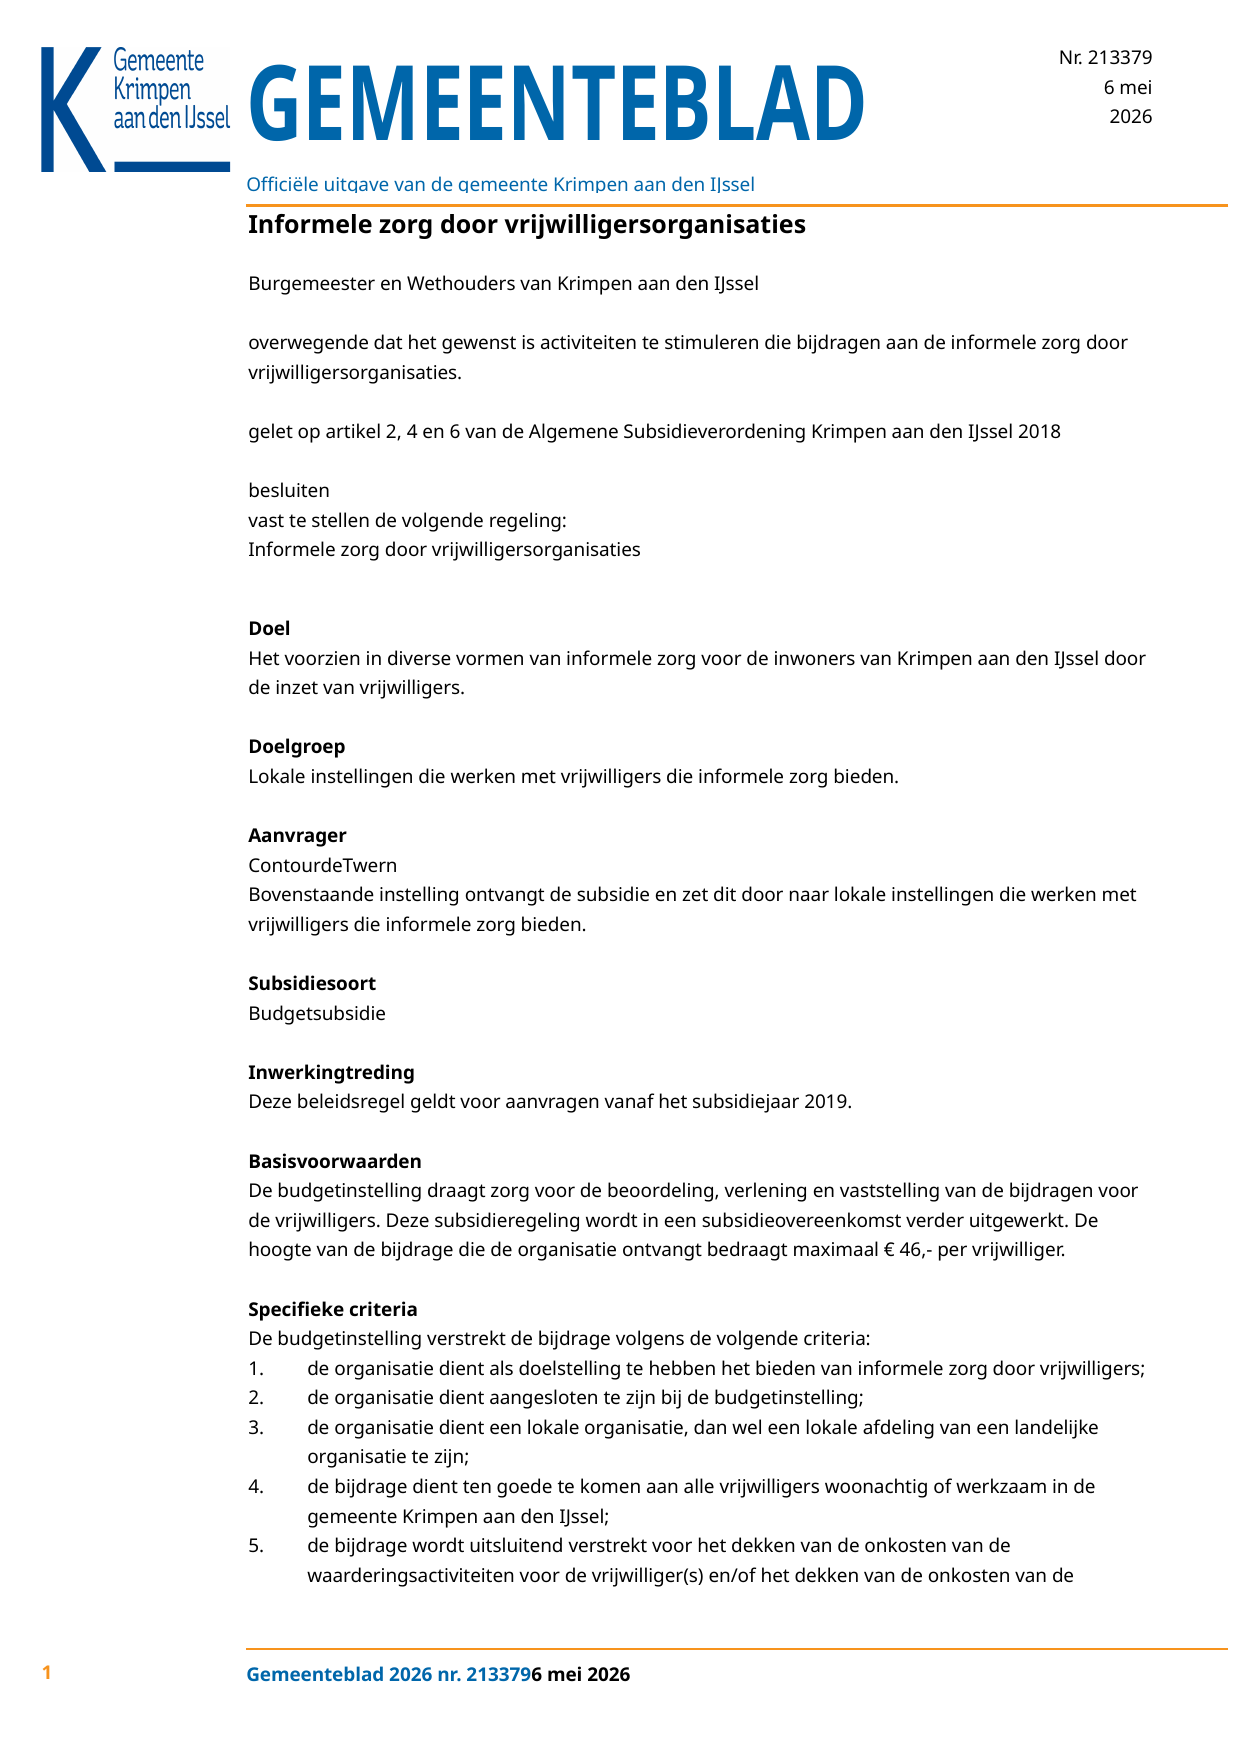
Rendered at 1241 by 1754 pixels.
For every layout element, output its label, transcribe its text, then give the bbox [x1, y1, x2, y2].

text Informele zorg door vrijwilligersorganisaties [248, 537, 1152, 562]
text Aanvrager [248, 822, 1152, 848]
list de organisatie dient een lokale organisatie, dan wel een lokale afdeling van een landelijke organisatie te zijn; [248, 1414, 1152, 1469]
text Inwerkingtreding [248, 1059, 1152, 1085]
text Specifieke criteria [248, 1296, 1152, 1322]
text Subsidiesoort [248, 970, 1152, 996]
text gelet op artikel 2, 4 en 6 van de Algemene Subsidieverordening Krimpen aan den IJssel 2018 [248, 418, 1152, 444]
list de bijdrage wordt uitsluitend verstrekt voor het dekken van de onkosten van de waarderingsactiviteiten voor de vrijwilliger(s) en/of het dekken van de onkosten van de [248, 1532, 1152, 1588]
text Het voorzien in diverse vormen van informele zorg voor de inwoners van Krimpen aan den IJssel door de inzet van vrijwilligers. [248, 645, 1152, 700]
text De budgetinstelling draagt zorg voor de beoordeling, verlening en vaststelling van de bijdragen voor de vrijwilligers. Deze subsidieregeling wordt in een subsidieovereenkomst verder uitgewerkt. De hoogte van de bijdrage die de organisatie ontvangt bedraagt maximaal € 46,- per vrijwilliger. [248, 1177, 1152, 1262]
text Informele zorg door vrijwilligersorganisaties [248, 207, 1152, 241]
text Burgemeester en Wethouders van Krimpen aan den IJssel [248, 270, 1152, 296]
list de bijdrage dient ten goede te komen aan alle vrijwilligers woonachtig of werkzaam in de gemeente Krimpen aan den IJssel; [248, 1473, 1152, 1529]
list de organisatie dient als doelstelling te hebben het bieden van informele zorg door vrijwilligers; [248, 1355, 1152, 1381]
text besluiten [248, 477, 1152, 503]
text De budgetinstelling verstrekt de bijdrage volgens de volgende criteria: [248, 1325, 1152, 1351]
text Lokale instellingen die werken met vrijwilligers die informele zorg bieden. [248, 763, 1152, 789]
text Bovenstaande instelling ontvangt de subsidie en zet dit door naar lokale instellingen die werken met vrijwilligers die informele zorg bieden. [248, 882, 1152, 937]
text overwegende dat het gewenst is activiteiten te stimuleren die bijdragen aan de informele zorg door vrijwilligersorganisaties. [248, 329, 1152, 385]
text Basisvoorwaarden [248, 1148, 1152, 1174]
text vast te stellen de volgende regeling: [248, 507, 1152, 533]
list de organisatie dient aangesloten te zijn bij de budgetinstelling; [248, 1384, 1152, 1410]
text Doel [248, 615, 1152, 641]
text Doelgroep [248, 734, 1152, 759]
text ContourdeTwern [248, 852, 1152, 878]
picture [41, 47, 231, 172]
text Budgetsubsidie [248, 1000, 1152, 1026]
text Deze beleidsregel geldt voor aanvragen vanaf het subsidiejaar 2019. [248, 1089, 1152, 1114]
